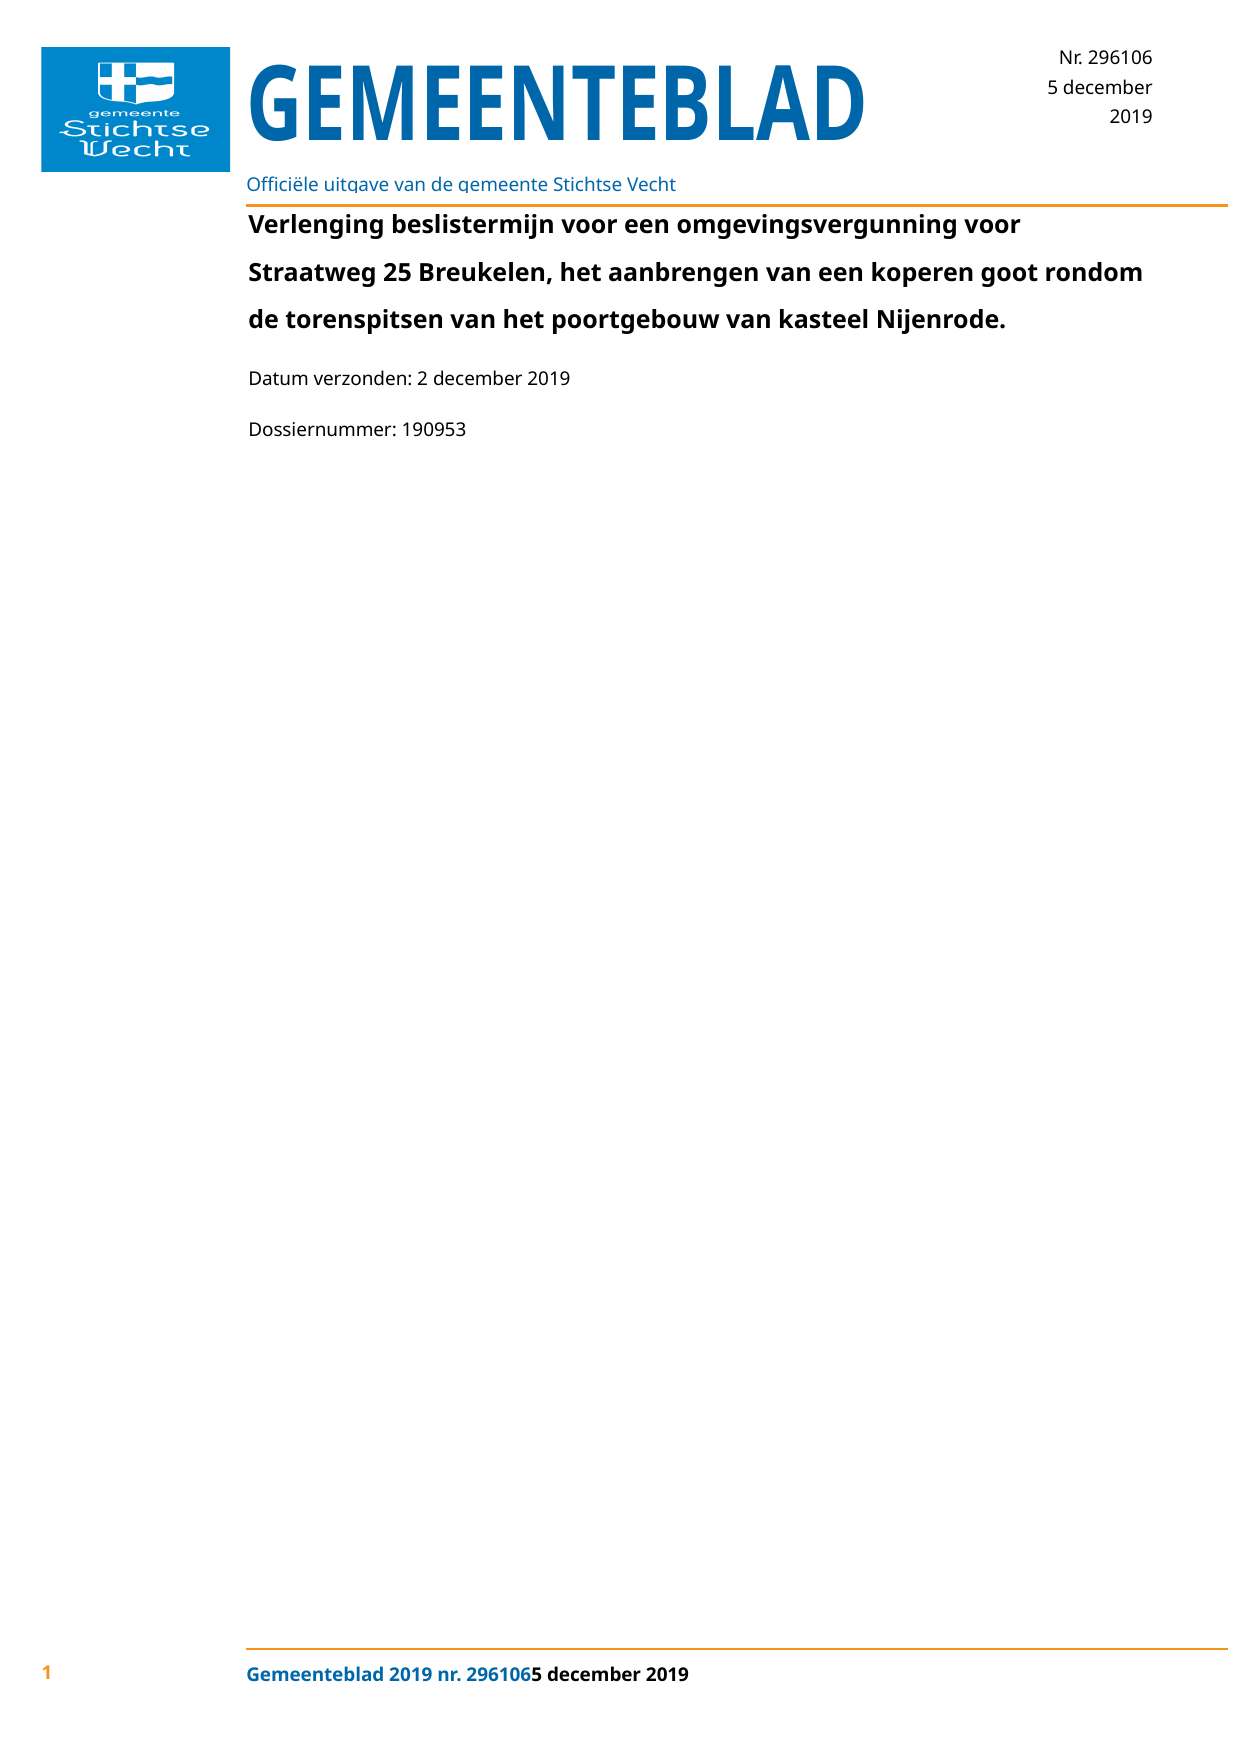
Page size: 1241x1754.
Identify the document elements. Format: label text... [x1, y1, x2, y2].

text Dossiernummer: 190953 [248, 416, 1152, 442]
text Datum verzonden: 2 december 2019 [248, 366, 1152, 391]
picture [99, 63, 135, 101]
picture [137, 63, 174, 103]
text Verlenging beslistermijn voor een omgevingsvergunning voor Straatweg 25 Breukelen, het aanbrengen van een koperen goot rondom de torenspitsen van het poortgebouw van kasteel Nijenrode. [248, 207, 1152, 336]
